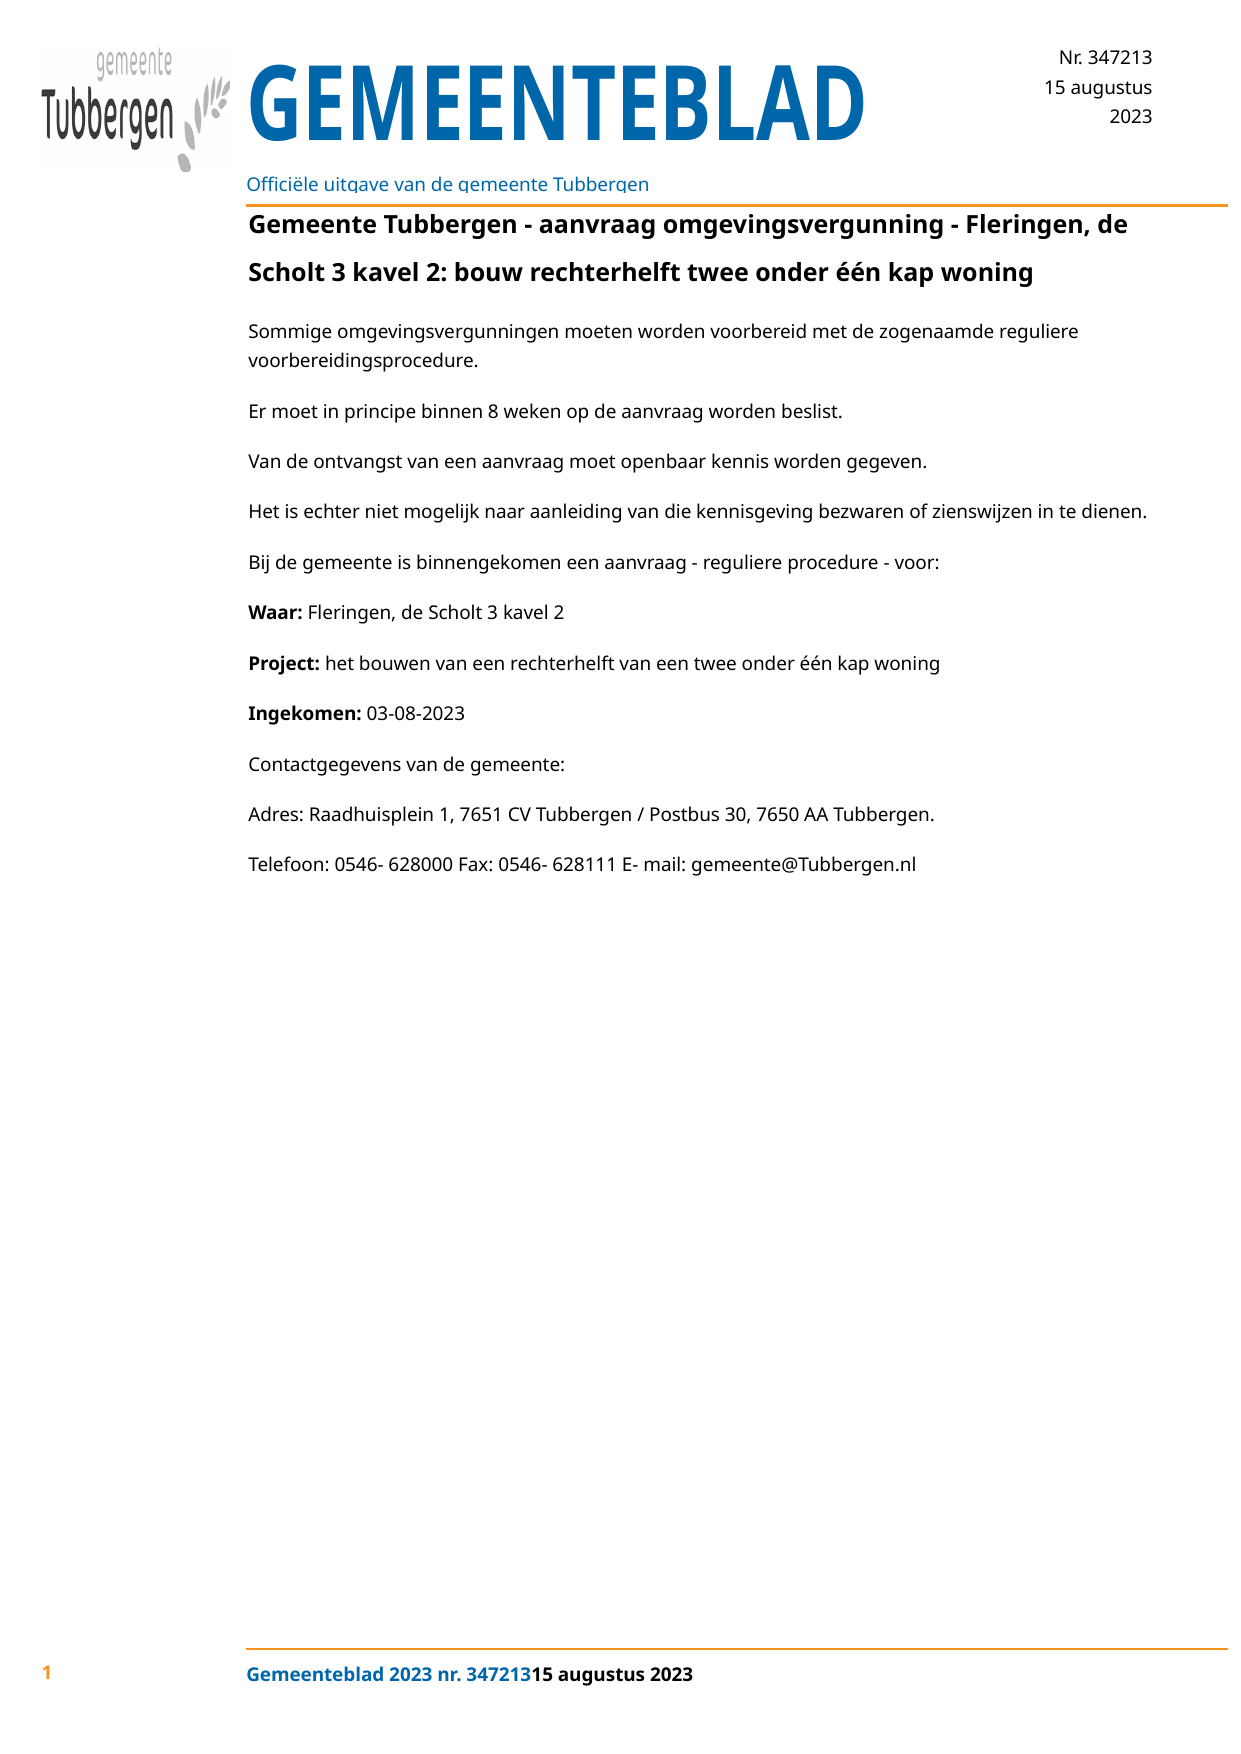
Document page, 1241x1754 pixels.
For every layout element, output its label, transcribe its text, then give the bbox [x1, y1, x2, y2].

text Contactgegevens van de gemeente: [248, 751, 1152, 777]
text Van de ontvangst van een aanvraag moet openbaar kennis worden gegeven. [248, 448, 1152, 474]
text Sommige omgevingsvergunningen moeten worden voorbereid met de zogenaamde reguliere voorbereidingsprocedure. [248, 318, 1152, 373]
text Het is echter niet mogelijk naar aanleiding van die kennisgeving bezwaren of zienswijzen in te dienen. [248, 499, 1152, 524]
text Telefoon: 0546- 628000 Fax: 0546- 628111 E- mail: gemeente@Tubbergen.nl [248, 852, 1152, 877]
picture [41, 47, 231, 172]
text Er moet in principe binnen 8 weken op de aanvraag worden beslist. [248, 398, 1152, 424]
text Adres: Raadhuisplein 1, 7651 CV Tubbergen / Postbus 30, 7650 AA Tubbergen. [248, 801, 1152, 827]
text Gemeente Tubbergen - aanvraag omgevingsvergunning - Fleringen, de Scholt 3 kavel 2: bouw rechterhelft twee onder één kap woning [248, 207, 1152, 288]
text Project: het bouwen van een rechterhelft van een twee onder één kap woning [248, 650, 1152, 676]
text Ingekomen: 03-08-2023 [248, 700, 1152, 726]
text Waar: Fleringen, de Scholt 3 kavel 2 [248, 599, 1152, 625]
text Bij de gemeente is binnengekomen een aanvraag - reguliere procedure - voor: [248, 549, 1152, 575]
